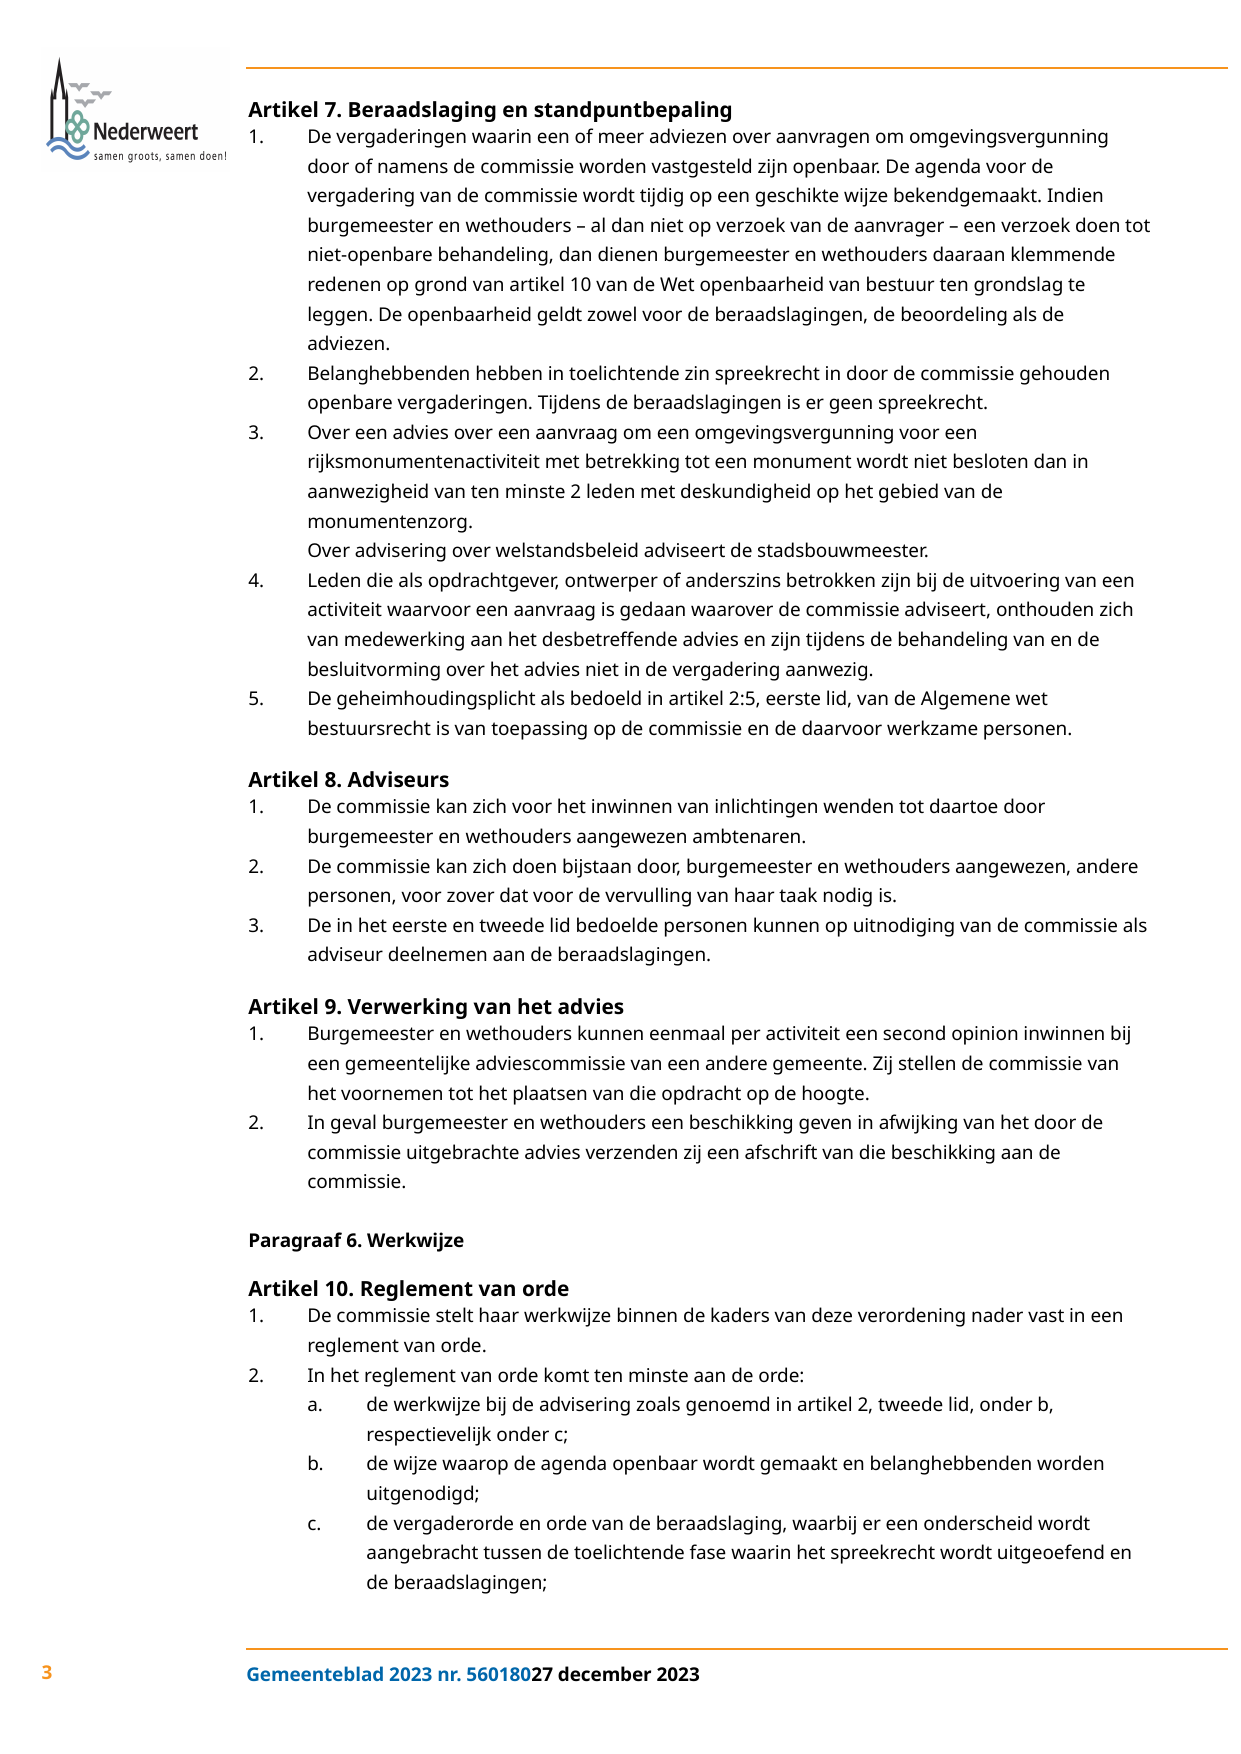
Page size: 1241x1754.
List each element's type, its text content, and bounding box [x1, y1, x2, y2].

list Over een advies over een aanvraag om een omgevingsvergunning voor een rijksmonumentenactiviteit met betrekking tot een monument wordt niet besloten dan in aanwezigheid van ten minste 2 leden met deskundigheid op het gebied van de monumentenzorg. [248, 419, 1152, 533]
list De commissie kan zich voor het inwinnen van inlichtingen wenden tot daartoe door burgemeester en wethouders aangewezen ambtenaren. [248, 794, 1152, 849]
list De commissie stelt haar werkwijze binnen de kaders van deze verordening nader vast in een reglement van orde. [248, 1303, 1152, 1358]
list de wijze waarop de agenda openbaar wordt gemaakt en belanghebbenden worden uitgenodigd; [307, 1451, 1152, 1506]
list Leden die als opdrachtgever, ontwerper of anderszins betrokken zijn bij de uitvoering van een activiteit waarvoor een aanvraag is gedaan waarover de commissie adviseert, onthouden zich van medewerking aan het desbetreffende advies en zijn tijdens de behandeling van en de besluitvorming over het advies niet in de vergadering aanwezig. [248, 567, 1152, 681]
list de werkwijze bij de advisering zoals genoemd in artikel 2, tweede lid, onder b, respectievelijk onder c; [307, 1391, 1152, 1447]
list De in het eerste en tweede lid bedoelde personen kunnen op uitnodiging van de commissie als adviseur deelnemen aan de beraadslagingen. [248, 912, 1152, 967]
list De geheimhoudingsplicht als bedoeld in artikel 2:5, eerste lid, van de Algemene wet bestuursrecht is van toepassing op de commissie en de daarvoor werkzame personen. [248, 685, 1152, 741]
list De vergaderingen waarin een of meer adviezen over aanvragen om omgevingsvergunning door of namens de commissie worden vastgesteld zijn openbaar. De agenda voor de vergadering van de commissie wordt tijdig op een geschikte wijze bekendgemaakt. Indien burgemeester en wethouders – al dan niet op verzoek van de aanvrager – een verzoek doen tot niet-openbare behandeling, dan dienen burgemeester en wethouders daaraan klemmende redenen op grond van artikel 10 van de Wet openbaarheid van bestuur ten grondslag te leggen. De openbaarheid geldt zowel voor de beraadslagingen, de beoordeling als de adviezen. [248, 123, 1152, 356]
text Artikel 9. Verwerking van het advies [248, 992, 1152, 1021]
list Over advisering over welstandsbeleid adviseert de stadsbouwmeester. [248, 537, 1152, 563]
text Paragraaf 6. Werkwijze [248, 1228, 1152, 1253]
list Burgemeester en wethouders kunnen eenmaal per activiteit een second opinion inwinnen bij een gemeentelijke adviescommissie van een andere gemeente. Zij stellen de commissie van het voornemen tot het plaatsen van die opdracht op de hoogte. [248, 1021, 1152, 1105]
text Artikel 8. Adviseurs [248, 765, 1152, 794]
text Artikel 7. Beraadslaging en standpuntbepaling [248, 95, 1152, 123]
list Belanghebbenden hebben in toelichtende zin spreekrecht in door de commissie gehouden openbare vergaderingen. Tijdens de beraadslagingen is er geen spreekrecht. [248, 360, 1152, 415]
list In geval burgemeester en wethouders een beschikking geven in afwijking van het door de commissie uitgebrachte advies verzenden zij een afschrift van die beschikking aan de commissie. [248, 1109, 1152, 1194]
text Artikel 10. Reglement van orde [248, 1274, 1152, 1303]
list de vergaderorde en orde van de beraadslaging, waarbij er een onderscheid wordt aangebracht tussen de toelichtende fase waarin het spreekrecht wordt uitgeoefend en de beraadslagingen; [307, 1510, 1152, 1594]
picture [41, 47, 231, 172]
list De commissie kan zich doen bijstaan door, burgemeester en wethouders aangewezen, andere personen, voor zover dat voor de vervulling van haar taak nodig is. [248, 853, 1152, 908]
list In het reglement van orde komt ten minste aan de orde: [248, 1362, 1152, 1387]
